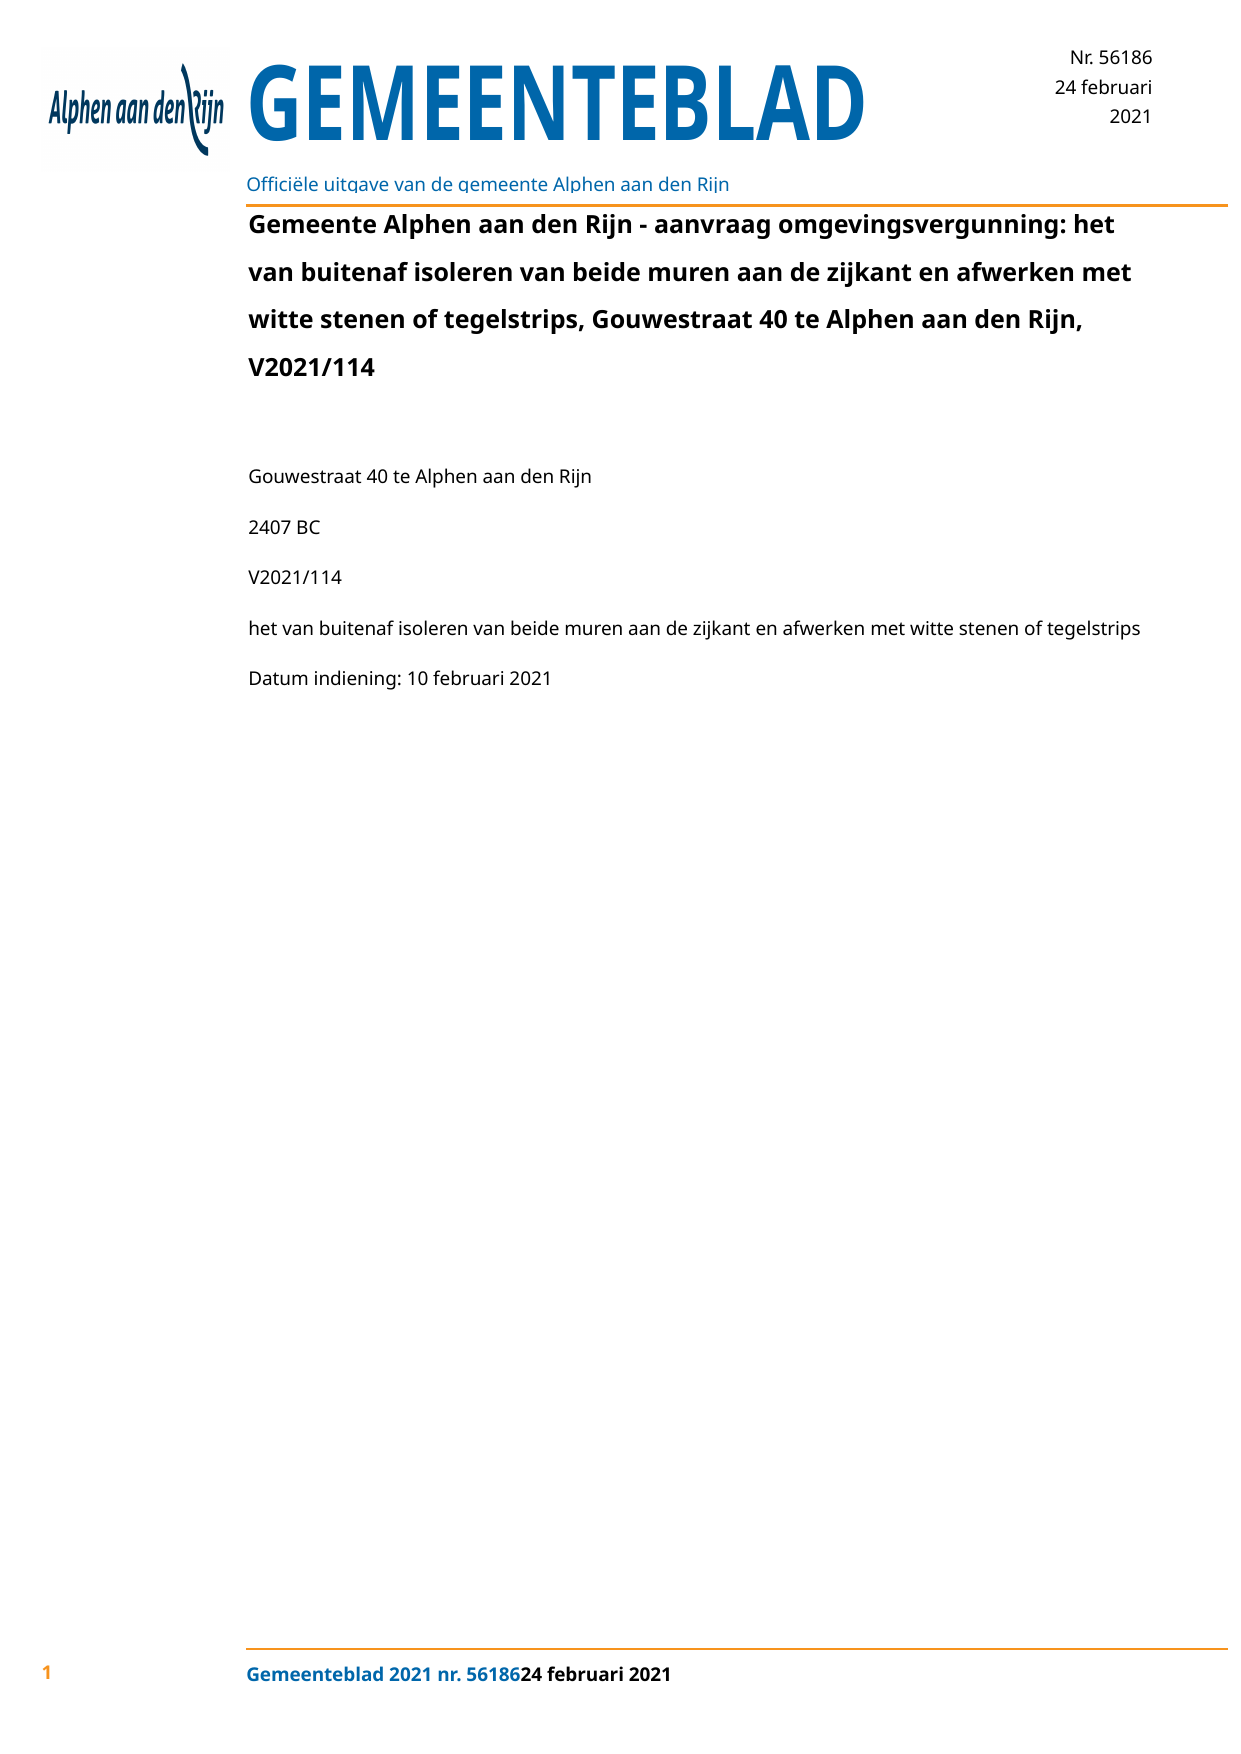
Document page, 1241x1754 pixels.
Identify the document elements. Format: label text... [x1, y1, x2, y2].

text Gemeente Alphen aan den Rijn - aanvraag omgevingsvergunning: het van buitenaf isoleren van beide muren aan de zijkant en afwerken met witte stenen of tegelstrips, Gouwestraat 40 te Alphen aan den Rijn, V2021/114 [248, 207, 1152, 384]
text Gouwestraat 40 te Alphen aan den Rijn [248, 463, 1152, 489]
text Datum indiening: 10 februari 2021 [248, 665, 1152, 691]
text het van buitenaf isoleren van beide muren aan de zijkant en afwerken met witte stenen of tegelstrips [248, 615, 1152, 641]
text 2407 BC [248, 514, 1152, 540]
picture [41, 47, 231, 172]
text V2021/114 [248, 564, 1152, 590]
